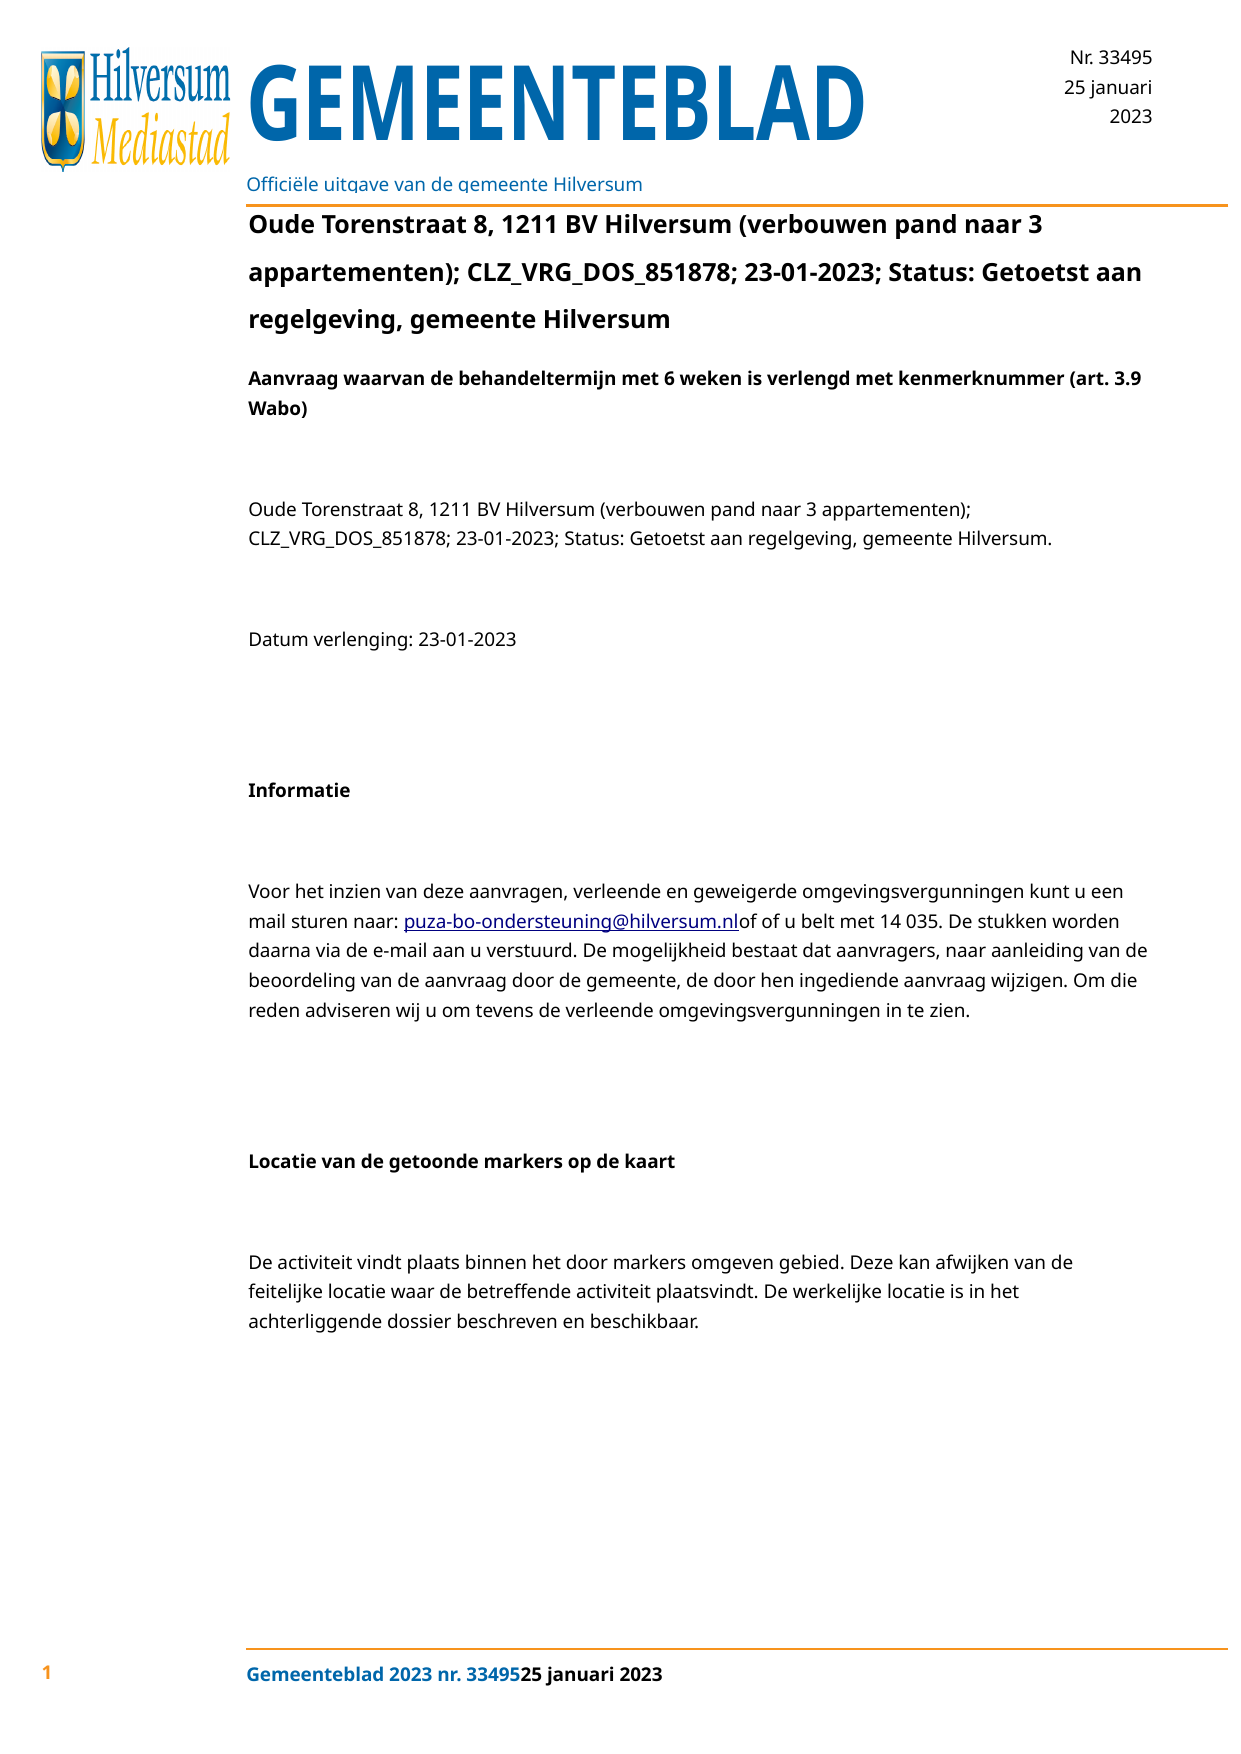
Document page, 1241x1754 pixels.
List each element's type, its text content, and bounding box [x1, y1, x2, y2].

text De activiteit vindt plaats binnen het door markers omgeven gebied. Deze kan afwijken van de feitelijke locatie waar de betreffende activiteit plaatsvindt. De werkelijke locatie is in het achterliggende dossier beschreven en beschikbaar. [248, 1249, 1152, 1334]
text Locatie van de getoonde markers op de kaart [248, 1148, 1152, 1174]
text Voor het inzien van deze aanvragen, verleende en geweigerde omgevingsvergunningen kunt u een mail sturen naar: puza-bo-ondersteuning@hilversum.nlof of u belt met 14 035. De stukken worden daarna via de e-mail aan u verstuurd. De mogelijkheid bestaat dat aanvragers, naar aanleiding van de beoordeling van de aanvraag door de gemeente, de door hen ingediende aanvraag wijzigen. Om die reden adviseren wij u om tevens de verleende omgevingsvergunningen in te zien. [248, 878, 1152, 1022]
picture [41, 47, 231, 172]
text Datum verlenging: 23-01-2023 [248, 626, 1152, 652]
text Informatie [248, 778, 1152, 803]
text Oude Torenstraat 8, 1211 BV Hilversum (verbouwen pand naar 3 appartementen); CLZ_VRG_DOS_851878; 23-01-2023; Status: Getoetst aan regelgeving, gemeente Hilversum. [248, 496, 1152, 551]
text Oude Torenstraat 8, 1211 BV Hilversum (verbouwen pand naar 3 appartementen); CLZ_VRG_DOS_851878; 23-01-2023; Status: Getoetst aan regelgeving, gemeente Hilversum [248, 207, 1152, 336]
text Aanvraag waarvan de behandeltermijn met 6 weken is verlengd met kenmerknummer (art. 3.9 Wabo) [248, 366, 1152, 421]
